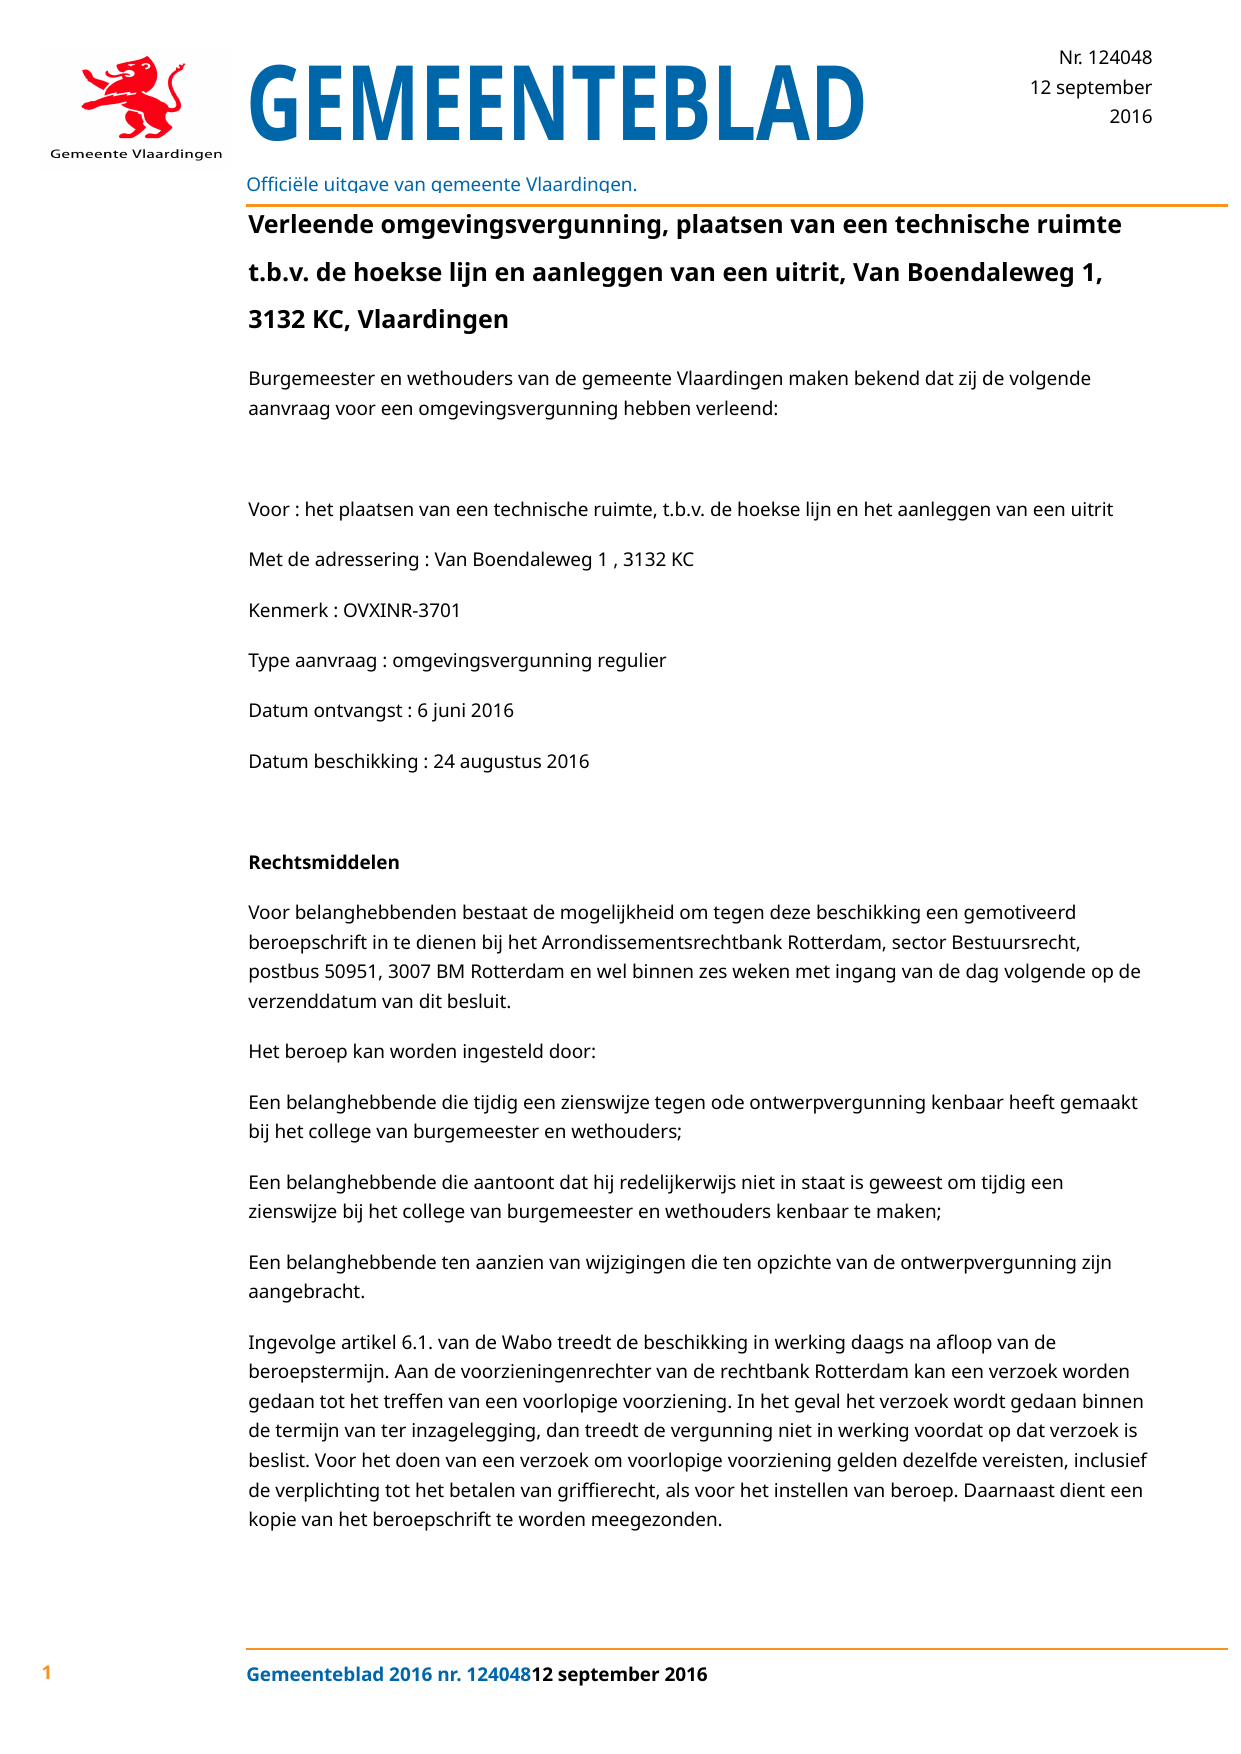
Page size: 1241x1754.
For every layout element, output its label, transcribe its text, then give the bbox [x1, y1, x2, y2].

text Voor belanghebbenden bestaat de mogelijkheid om tegen deze beschikking een gemotiveerd beroepschrift in te dienen bij het Arrondissementsrechtbank Rotterdam, sector Bestuursrecht, postbus 50951, 3007 BM Rotterdam en wel binnen zes weken met ingang van de dag volgende op de verzenddatum van dit besluit. [248, 899, 1152, 1014]
text Datum ontvangst : 6 juni 2016 [248, 698, 1152, 723]
text Het beroep kan worden ingesteld door: [248, 1038, 1152, 1064]
text Kenmerk : OVXINR-3701 [248, 597, 1152, 622]
text Type aanvraag : omgevingsvergunning regulier [248, 647, 1152, 673]
text Met de adressering : Van Boendaleweg 1 , 3132 KC [248, 546, 1152, 572]
picture [41, 47, 231, 172]
text Een belanghebbende die aantoont dat hij redelijkerwijs niet in staat is geweest om tijdig een zienswijze bij het college van burgemeester en wethouders kenbaar te maken; [248, 1169, 1152, 1224]
text Rechtsmiddelen [248, 849, 1152, 874]
text Een belanghebbende die tijdig een zienswijze tegen ode ontwerpvergunning kenbaar heeft gemaakt bij het college van burgemeester en wethouders; [248, 1089, 1152, 1144]
text Burgemeester en wethouders van de gemeente Vlaardingen maken bekend dat zij de volgende aanvraag voor een omgevingsvergunning hebben verleend: [248, 366, 1152, 421]
text Ingevolge artikel 6.1. van de Wabo treedt de beschikking in werking daags na afloop van de beroepstermijn. Aan de voorzieningenrechter van de rechtbank Rotterdam kan een verzoek worden gedaan tot het treffen van een voorlopige voorziening. In het geval het verzoek wordt gedaan binnen de termijn van ter inzagelegging, dan treedt de vergunning niet in werking voordat op dat verzoek is beslist. Voor het doen van een verzoek om voorlopige voorziening gelden dezelfde vereisten, inclusief de verplichting tot het betalen van griffierecht, als voor het instellen van beroep. Daarnaast dient een kopie van het beroepschrift te worden meegezonden. [248, 1329, 1152, 1532]
text Voor : het plaatsen van een technische ruimte, t.b.v. de hoekse lijn en het aanleggen van een uitrit [248, 496, 1152, 522]
text Verleende omgevingsvergunning, plaatsen van een technische ruimte t.b.v. de hoekse lijn en aanleggen van een uitrit, Van Boendaleweg 1, 3132 KC, Vlaardingen [248, 207, 1152, 336]
text Datum beschikking : 24 augustus 2016 [248, 748, 1152, 774]
text Een belanghebbende ten aanzien van wijzigingen die ten opzichte van de ontwerpvergunning zijn aangebracht. [248, 1249, 1152, 1304]
